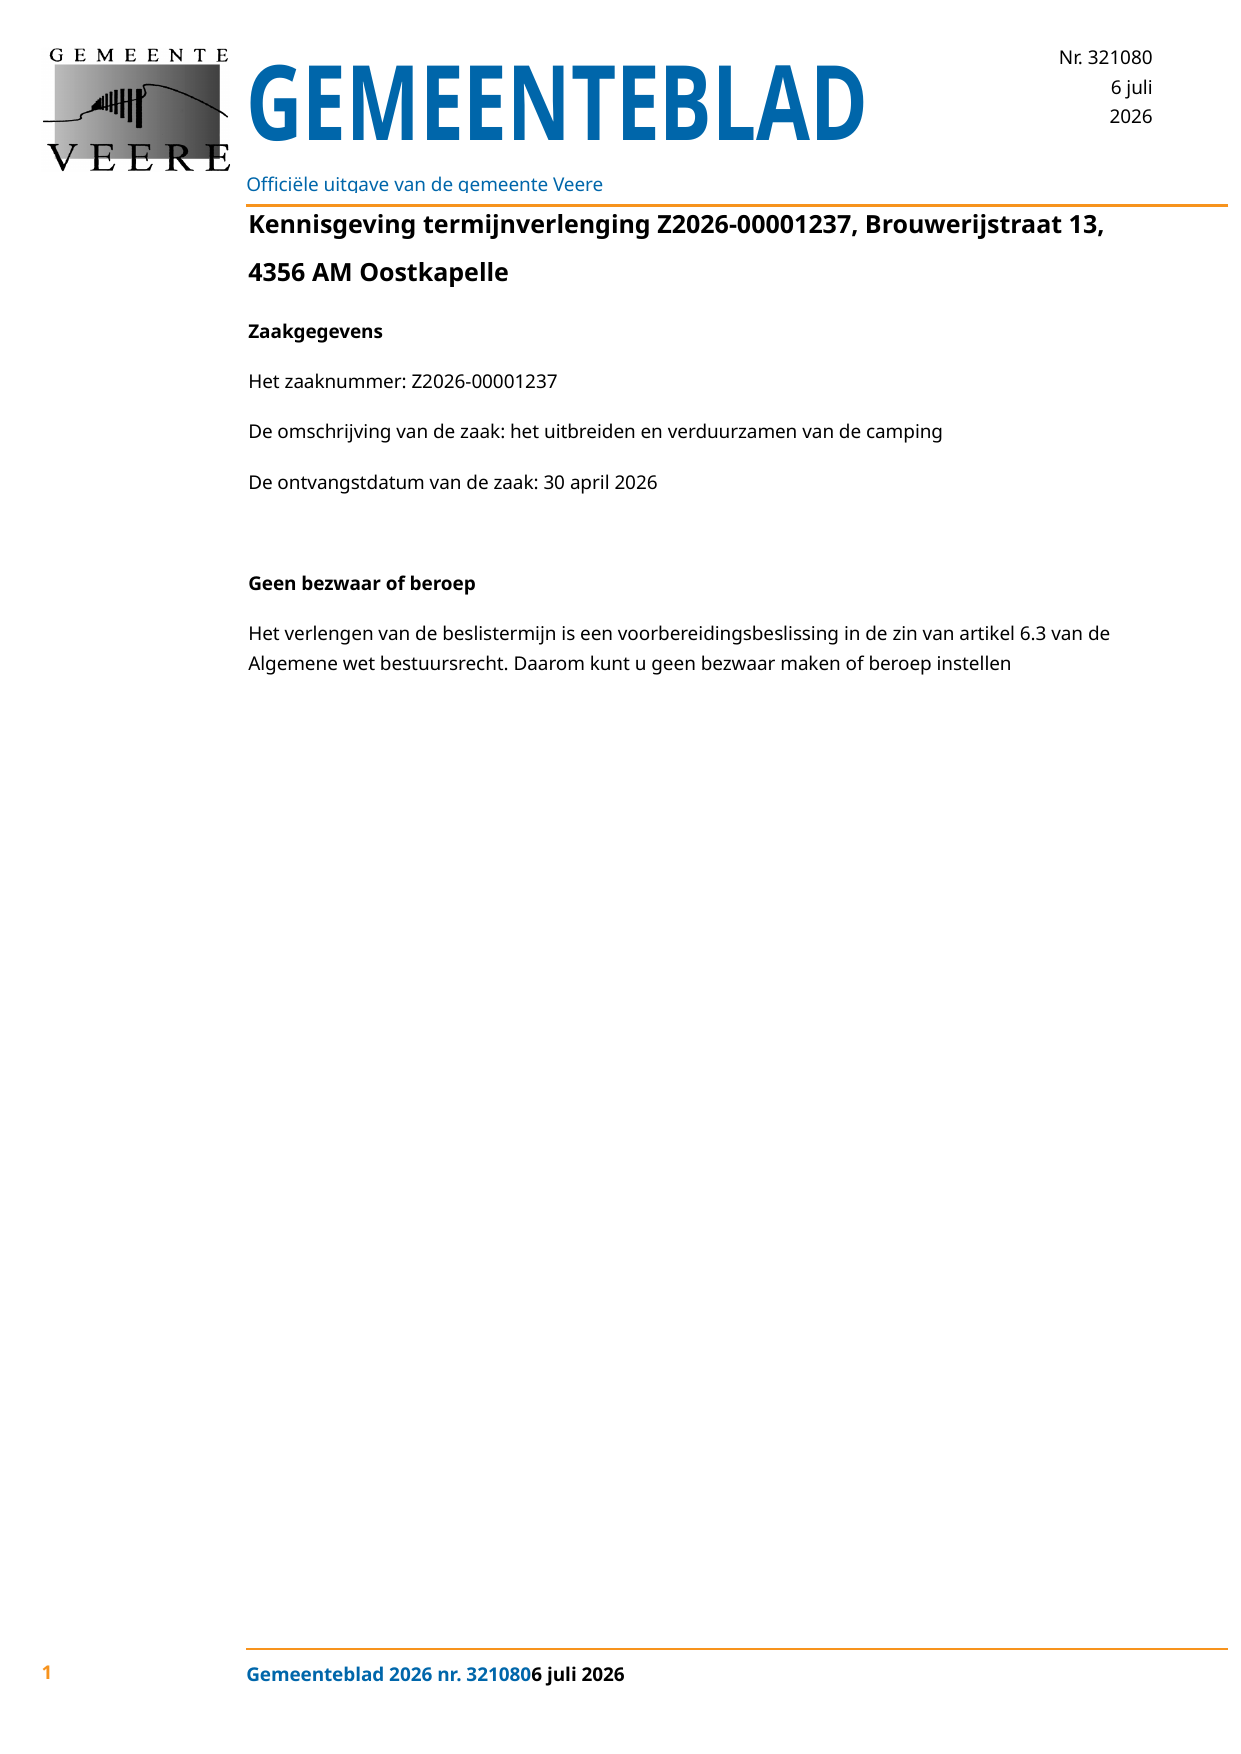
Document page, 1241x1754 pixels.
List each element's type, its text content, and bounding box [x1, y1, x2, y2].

text Kennisgeving termijnverlenging Z2026-00001237, Brouwerijstraat 13, 4356 AM Oostkapelle [248, 207, 1152, 288]
text Geen bezwaar of beroep [248, 570, 1152, 596]
text Zaakgegevens [248, 318, 1152, 344]
text Het zaaknummer: Z2026-00001237 [248, 368, 1152, 394]
text Het verlengen van de beslistermijn is een voorbereidingsbeslissing in de zin van artikel 6.3 van de Algemene wet bestuursrecht. Daarom kunt u geen bezwaar maken of beroep instellen [248, 620, 1152, 676]
text De ontvangstdatum van de zaak: 30 april 2026 [248, 469, 1152, 495]
text De omschrijving van de zaak: het uitbreiden en verduurzamen van de camping [248, 419, 1152, 444]
picture [41, 47, 231, 172]
